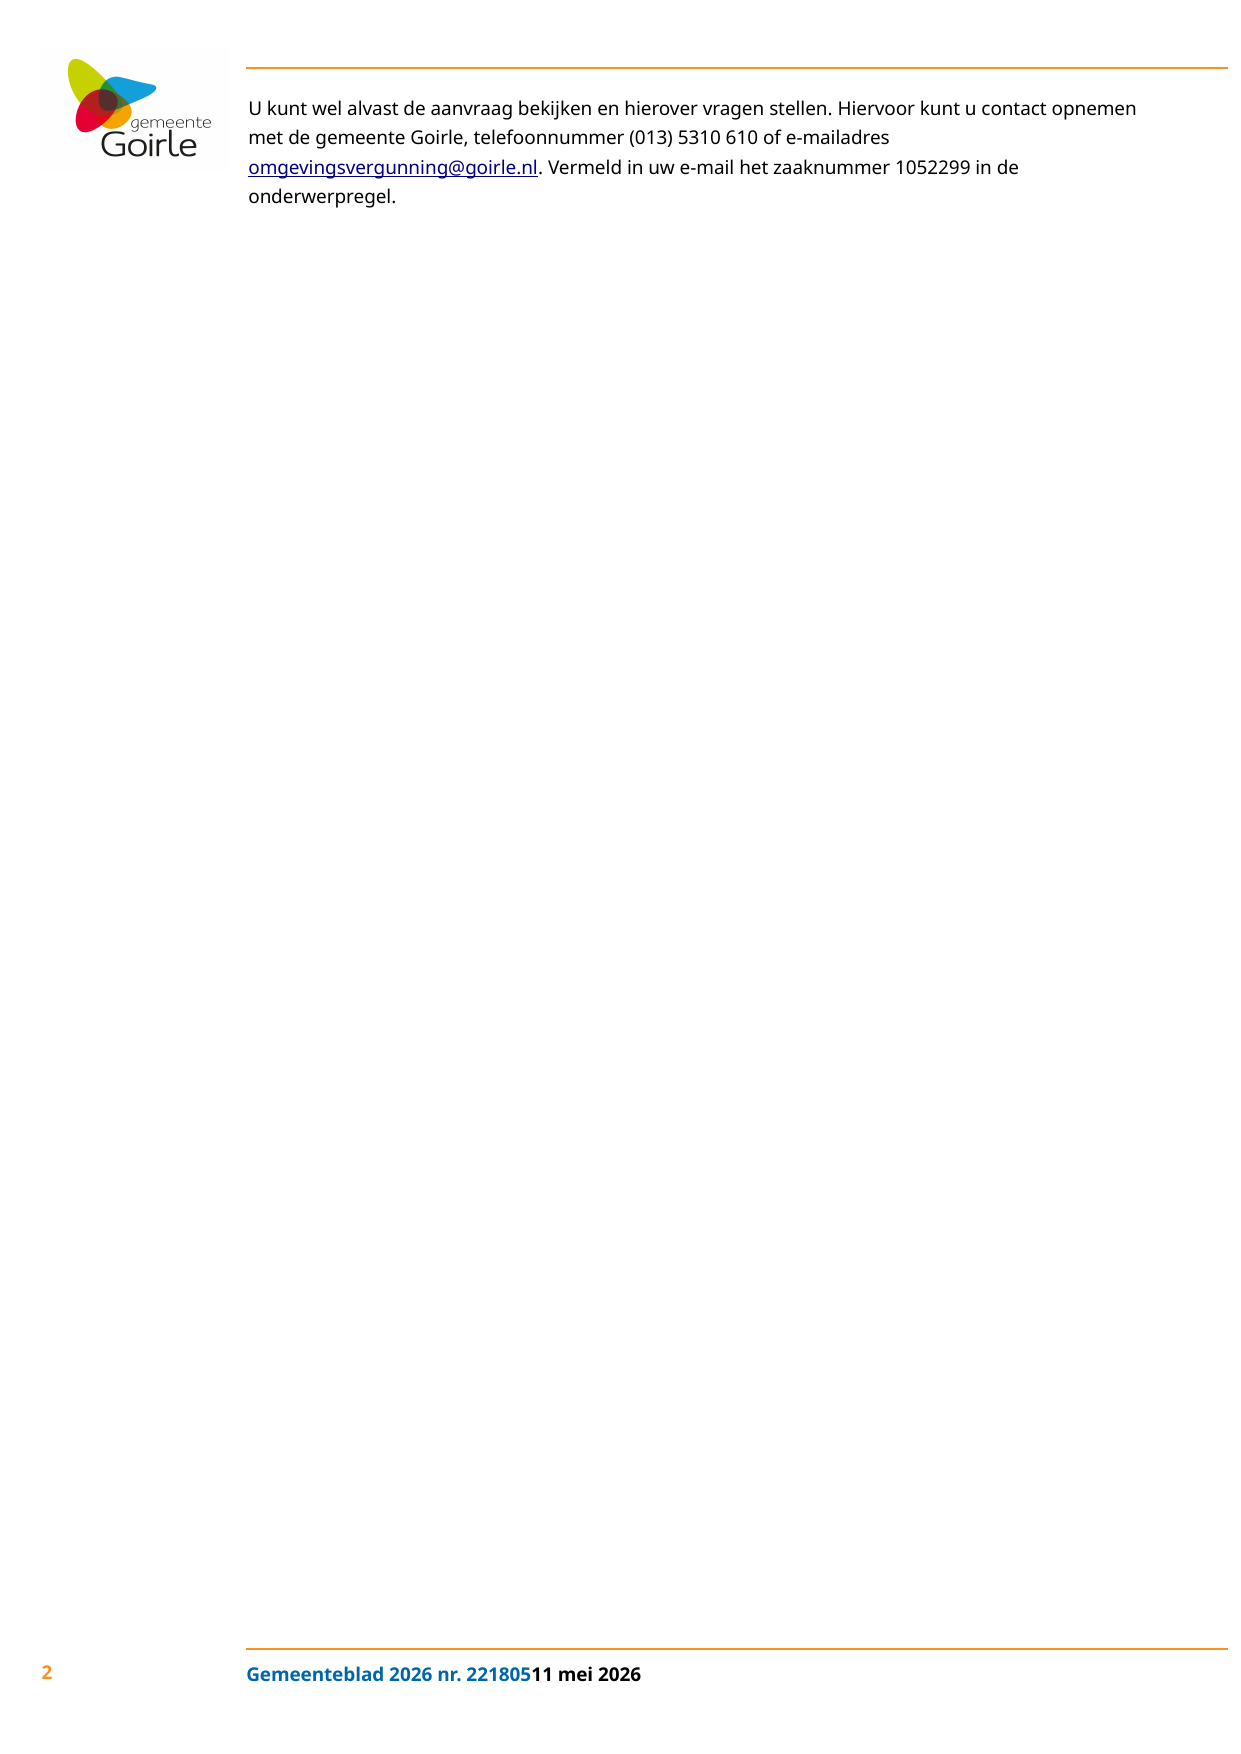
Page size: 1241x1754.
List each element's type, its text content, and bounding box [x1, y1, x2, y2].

picture [41, 47, 231, 172]
text U kunt wel alvast de aanvraag bekijken en hierover vragen stellen. Hiervoor kunt u contact opnemen met de gemeente Goirle, telefoonnummer (013) 5310 610 of e-mailadres omgevingsvergunning@goirle.nl. Vermeld in uw e-mail het zaaknummer 1052299 in de onderwerpregel. [248, 95, 1152, 209]
